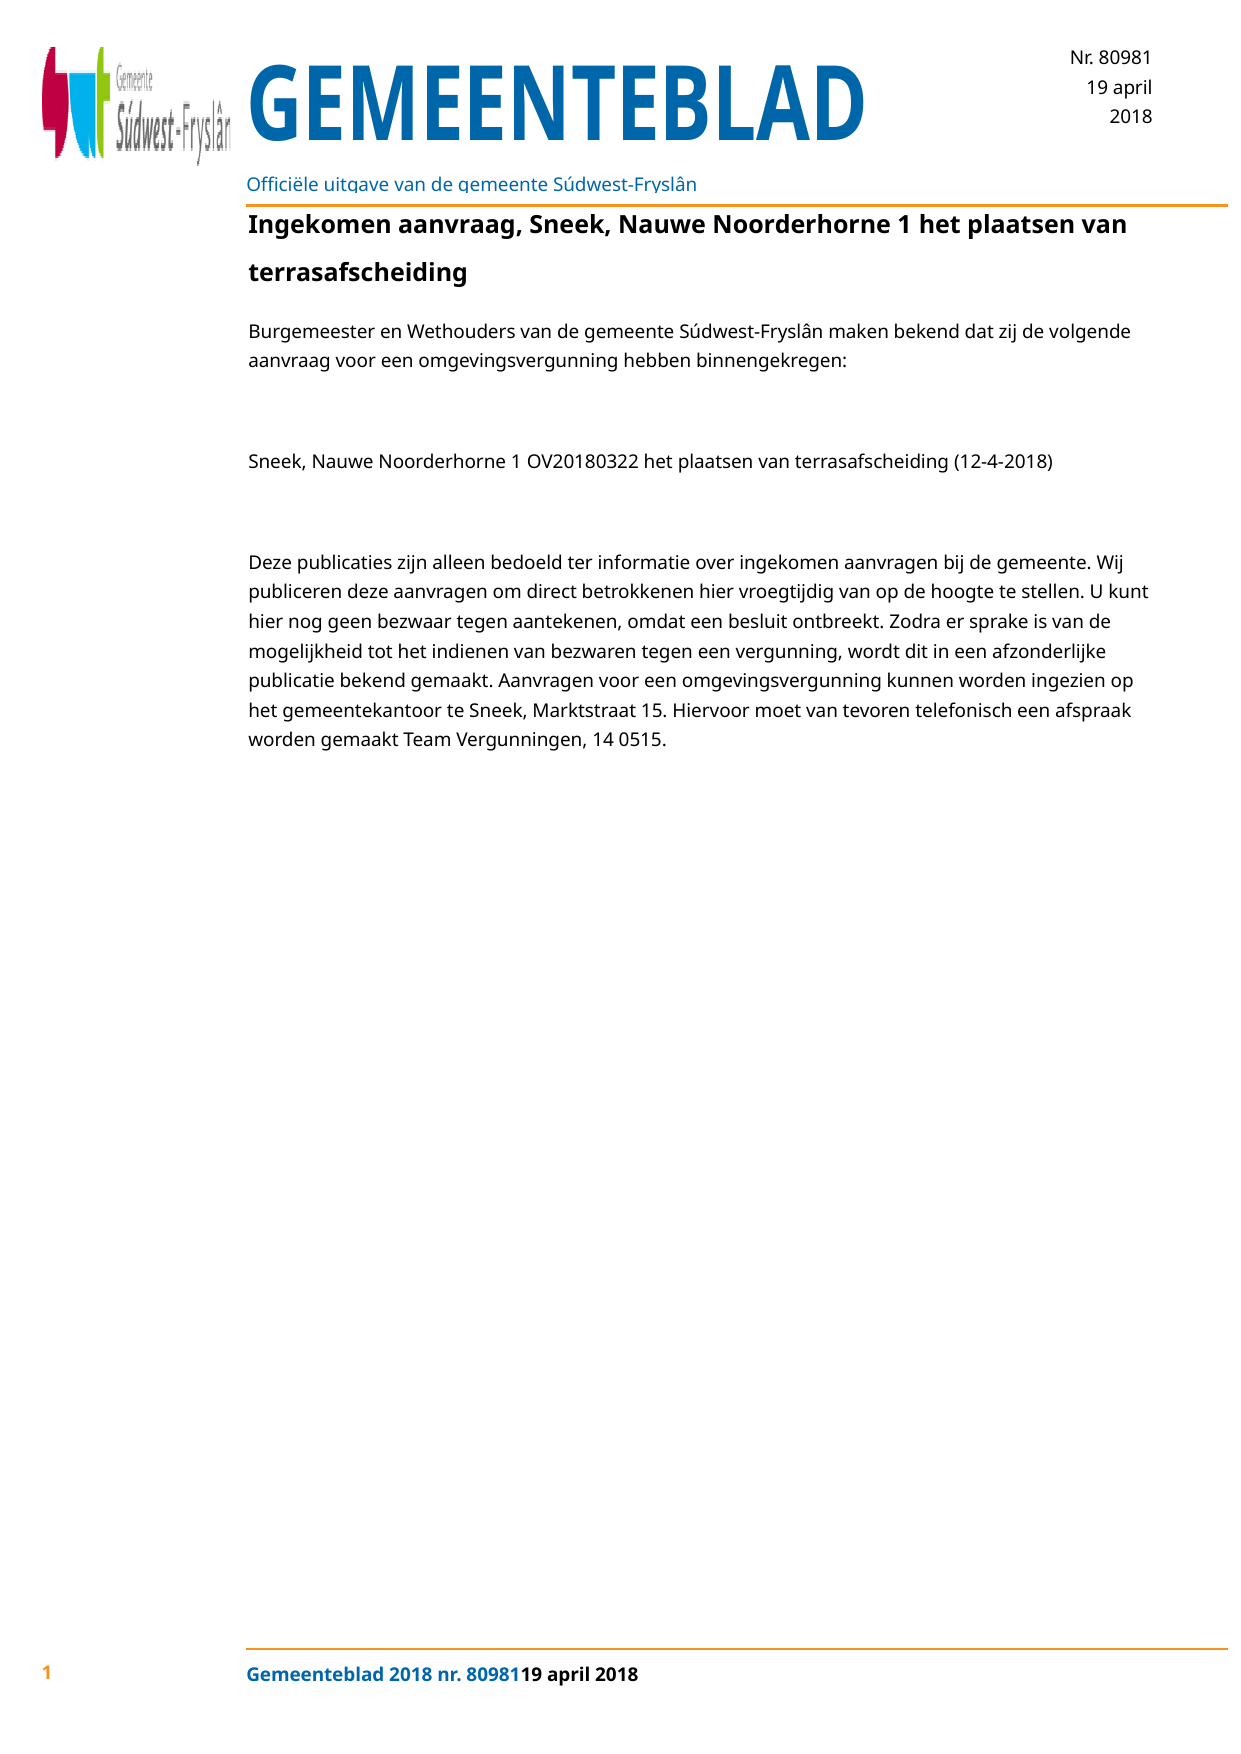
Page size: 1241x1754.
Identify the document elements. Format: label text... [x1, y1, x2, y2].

picture [41, 47, 231, 172]
text Ingekomen aanvraag, Sneek, Nauwe Noorderhorne 1 het plaatsen van terrasafscheiding [248, 207, 1152, 288]
text Burgemeester en Wethouders van de gemeente Súdwest-Fryslân maken bekend dat zij de volgende aanvraag voor een omgevingsvergunning hebben binnengekregen: [248, 318, 1152, 373]
text Deze publicaties zijn alleen bedoeld ter informatie over ingekomen aanvragen bij de gemeente. Wij publiceren deze aanvragen om direct betrokkenen hier vroegtijdig van op de hoogte te stellen. U kunt hier nog geen bezwaar tegen aantekenen, omdat een besluit ontbreekt. Zodra er sprake is van de mogelijkheid tot het indienen van bezwaren tegen een vergunning, wordt dit in een afzonderlijke publicatie bekend gemaakt. Aanvragen voor een omgevingsvergunning kunnen worden ingezien op het gemeentekantoor te Sneek, Marktstraat 15. Hiervoor moet van tevoren telefonisch een afspraak worden gemaakt Team Vergunningen, 14 0515. [248, 549, 1152, 752]
text Sneek, Nauwe Noorderhorne 1 OV20180322 het plaatsen van terrasafscheiding (12-4-2018) [248, 448, 1152, 474]
